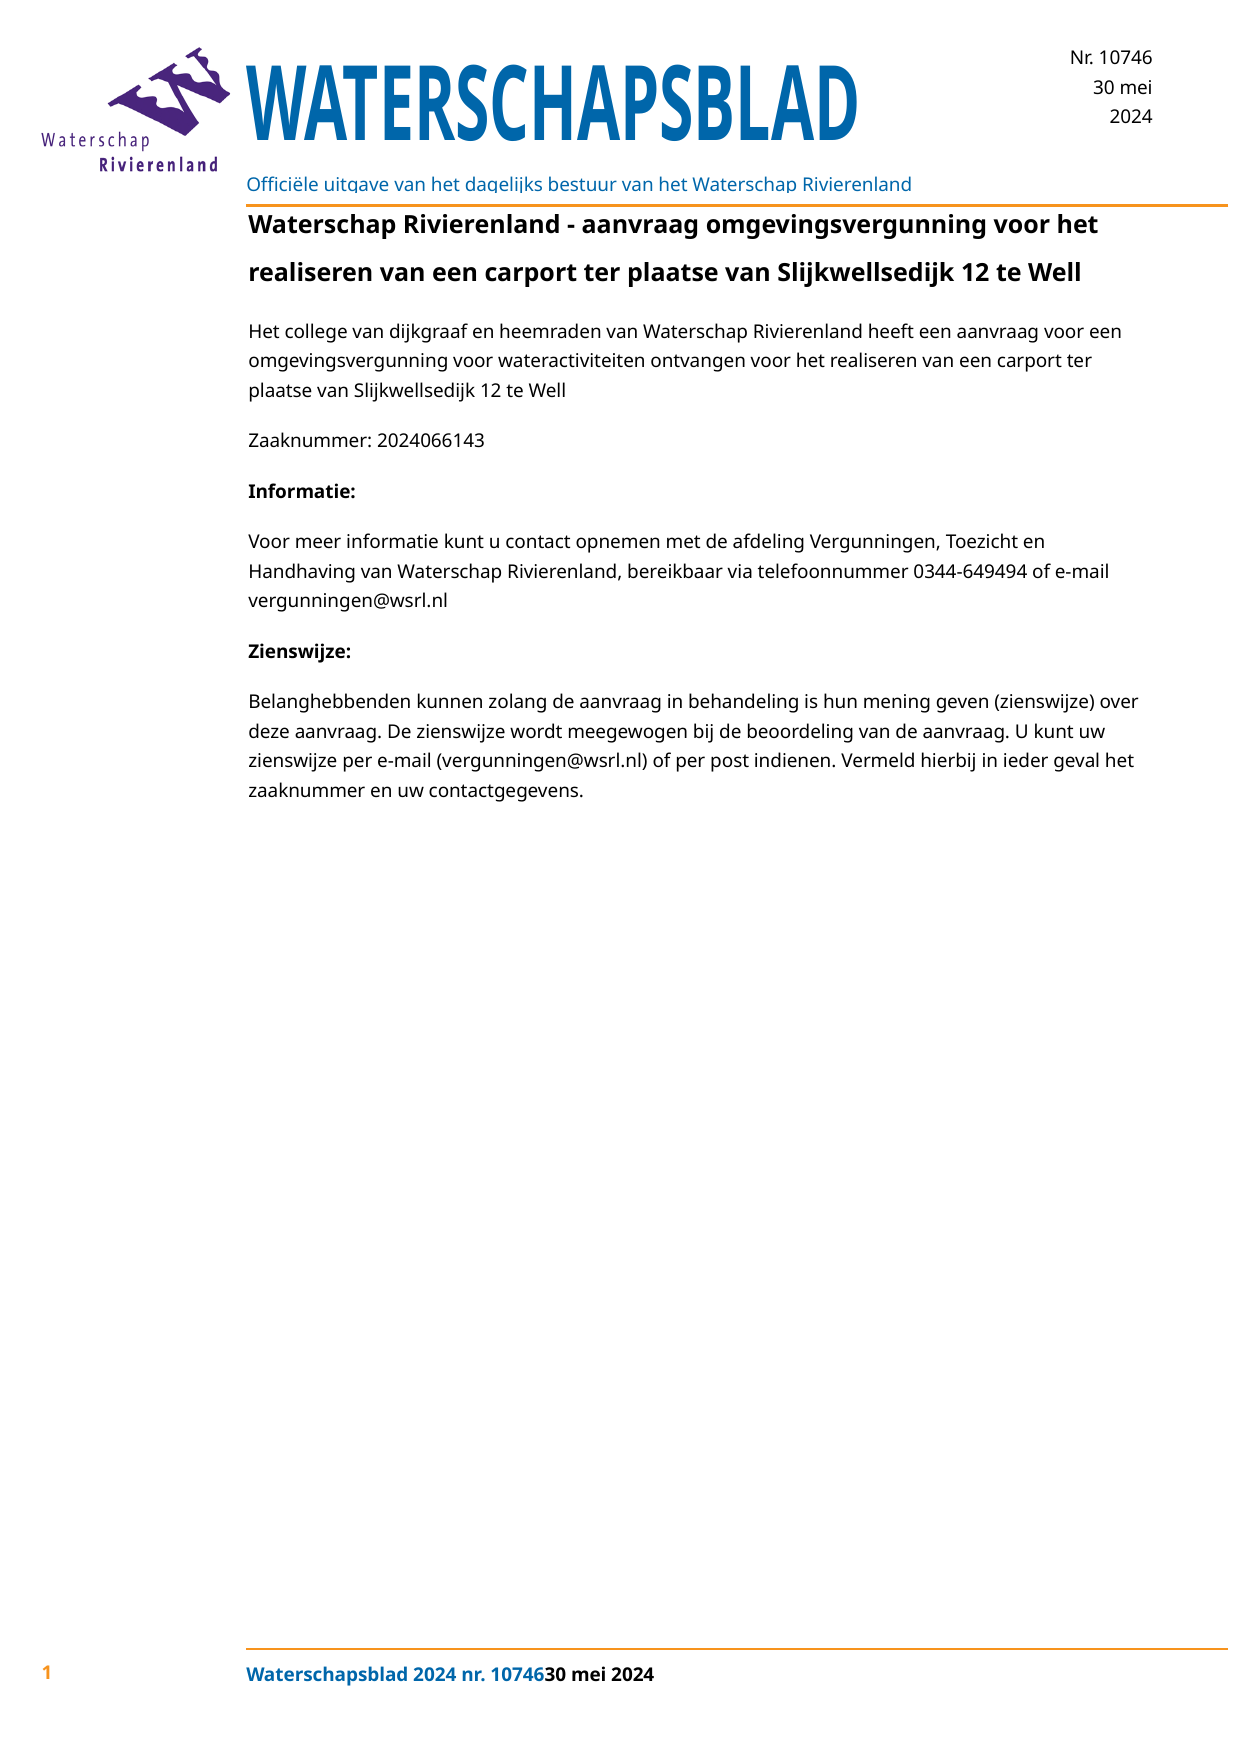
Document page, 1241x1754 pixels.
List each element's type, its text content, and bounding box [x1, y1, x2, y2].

text Zienswijze: [248, 638, 1152, 664]
text Waterschap Rivierenland - aanvraag omgevingsvergunning voor het realiseren van een carport ter plaatse van Slijkwellsedijk 12 te Well [248, 207, 1152, 288]
text Voor meer informatie kunt u contact opnemen met de afdeling Vergunningen, Toezicht en Handhaving van Waterschap Rivierenland, bereikbaar via telefoonnummer 0344-649494 of e-mail vergunningen@wsrl.nl [248, 528, 1152, 613]
text Belanghebbenden kunnen zolang de aanvraag in behandeling is hun mening geven (zienswijze) over deze aanvraag. De zienswijze wordt meegewogen bij de beoordeling van de aanvraag. U kunt uw zienswijze per e-mail (vergunningen@wsrl.nl) of per post indienen. Vermeld hierbij in ieder geval het zaaknummer en uw contactgegevens. [248, 688, 1152, 803]
text Het college van dijkgraaf en heemraden van Waterschap Rivierenland heeft een aanvraag voor een omgevingsvergunning voor wateractiviteiten ontvangen voor het realiseren van een carport ter plaatse van Slijkwellsedijk 12 te Well [248, 318, 1152, 403]
text Informatie: [248, 478, 1152, 504]
text Zaaknummer: 2024066143 [248, 427, 1152, 453]
picture [41, 47, 231, 172]
